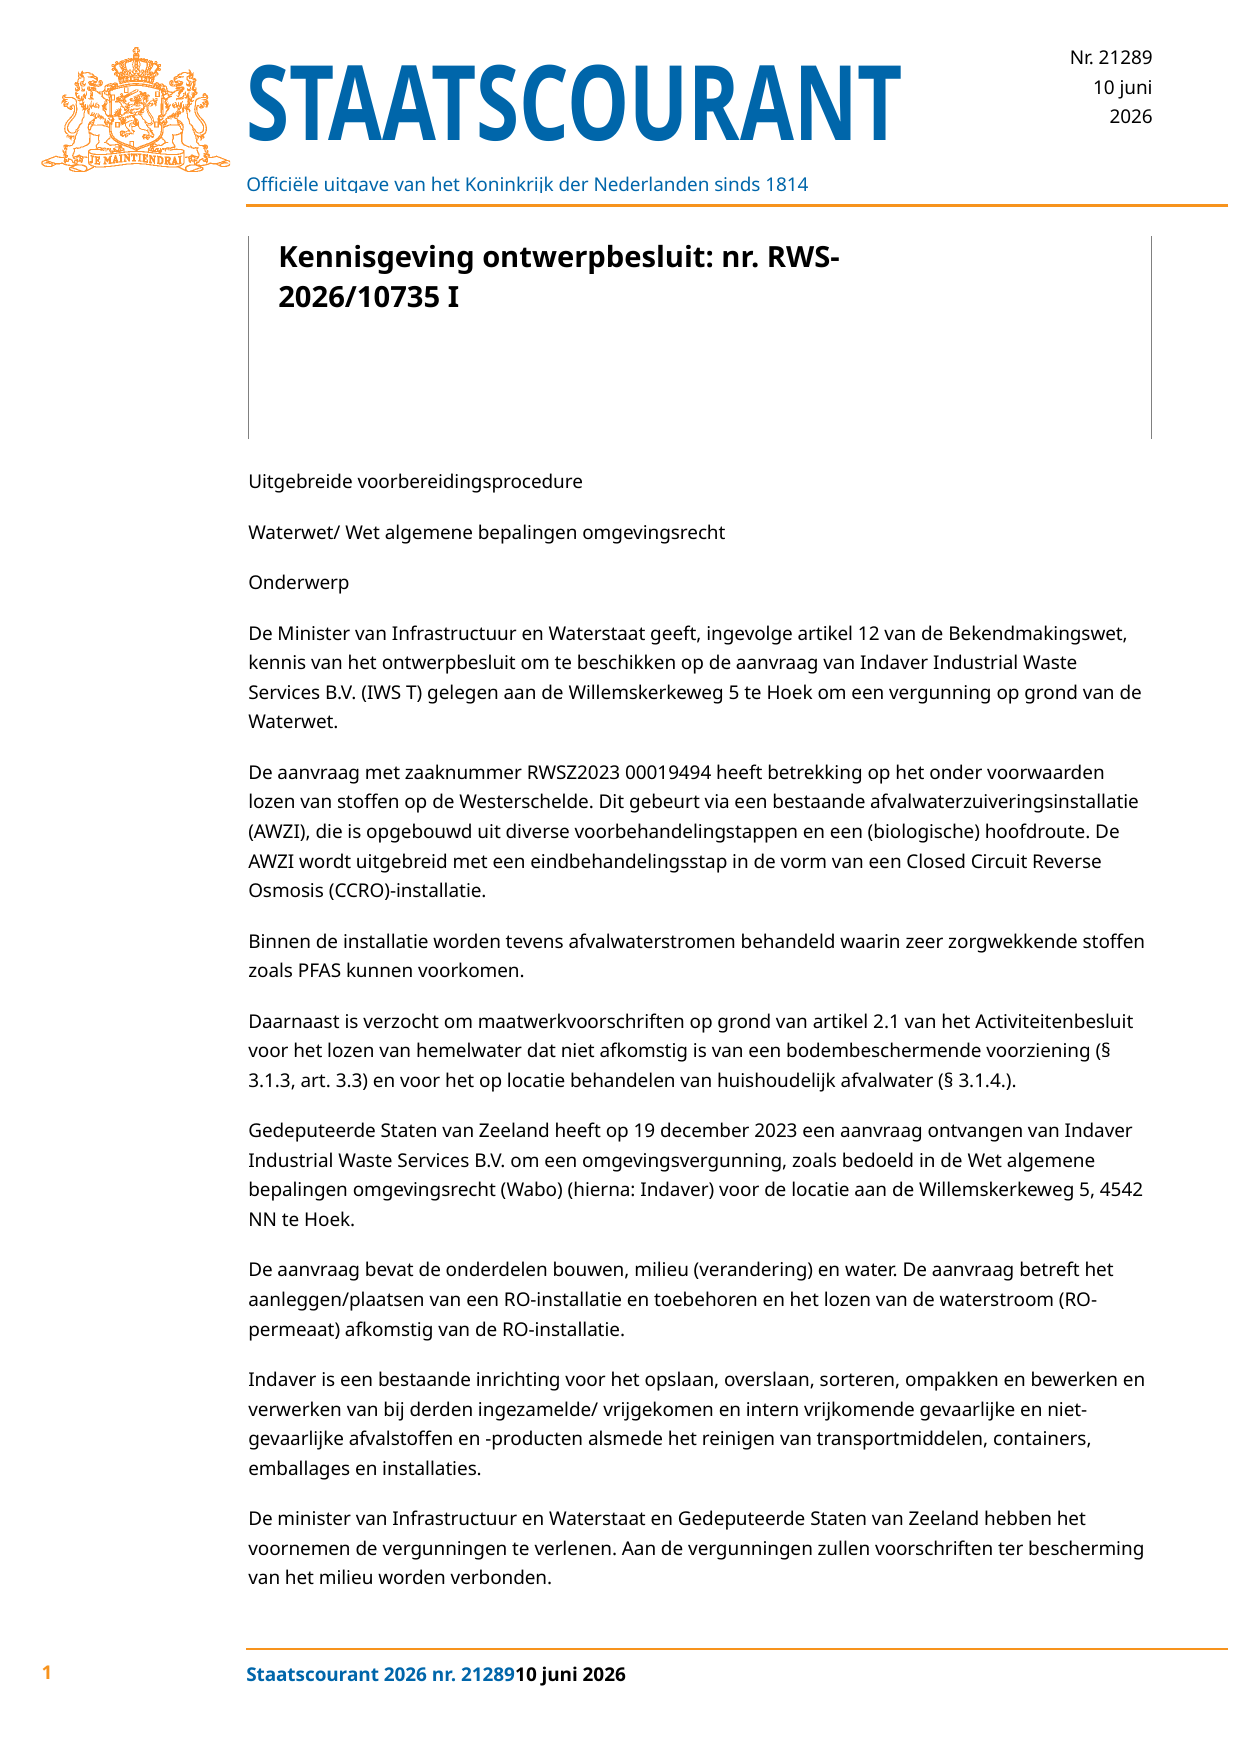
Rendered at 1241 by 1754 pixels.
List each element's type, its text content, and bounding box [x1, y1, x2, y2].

text De Minister van Infrastructuur en Waterstaat geeft, ingevolge artikel 12 van de Bekendmakingswet, kennis van het ontwerpbesluit om te beschikken op de aanvraag van Indaver Industrial Waste Services B.V. (IWS T) gelegen aan de Willemskerkeweg 5 te Hoek om een vergunning op grond van de Waterwet. [248, 620, 1152, 734]
table_header Kennisgeving ontwerpbesluit: nr. RWS-2026/10735 I [249, 236, 850, 439]
text Indaver is een bestaande inrichting voor het opslaan, overslaan, sorteren, ompakken en bewerken en verwerken van bij derden ingezamelde/ vrijgekomen en intern vrijkomende gevaarlijke en niet-gevaarlijke afvalstoffen en -producten alsmede het reinigen van transportmiddelen, containers, emballages en installaties. [248, 1366, 1152, 1481]
table_header [850, 414, 1151, 439]
text Waterwet/ Wet algemene bepalingen omgevingsrecht [248, 519, 1152, 545]
text Daarnaast is verzocht om maatwerkvoorschriften op grond van artikel 2.1 van het Activiteitenbesluit voor het lozen van hemelwater dat niet afkomstig is van een bodembeschermende voorziening (§ 3.1.3, art. 3.3) en voor het op locatie behandelen van huishoudelijk afvalwater (§ 3.1.4.). [248, 1008, 1152, 1093]
picture [912, 236, 1090, 414]
text Uitgebreide voorbereidingsprocedure [248, 469, 1152, 494]
table_header [850, 236, 912, 413]
text Gedeputeerde Staten van Zeeland heeft op 19 december 2023 een aanvraag ontvangen van Indaver Industrial Waste Services B.V. om een omgevingsvergunning, zoals bedoeld in de Wet algemene bepalingen omgevingsrecht (Wabo) (hierna: Indaver) voor de locatie aan de Willemskerkeweg 5, 4542 NN te Hoek. [248, 1117, 1152, 1232]
picture [41, 47, 231, 172]
text De aanvraag bevat de onderdelen bouwen, milieu (verandering) en water. De aanvraag betreft het aanleggen/plaatsen van een RO-installatie en toebehoren en het lozen van de waterstroom (RO-permeaat) afkomstig van de RO-installatie. [248, 1257, 1152, 1341]
text Onderwerp [248, 569, 1152, 595]
text De minister van Infrastructuur en Waterstaat en Gedeputeerde Staten van Zeeland hebben het voornemen de vergunningen te verlenen. Aan de vergunningen zullen voorschriften ter bescherming van het milieu worden verbonden. [248, 1505, 1152, 1590]
text Binnen de installatie worden tevens afvalwaterstromen behandeld waarin zeer zorgwekkende stoffen zoals PFAS kunnen voorkomen. [248, 928, 1152, 983]
text De aanvraag met zaaknummer RWSZ2023 00019494 heeft betrekking op het onder voorwaarden lozen van stoffen op de Westerschelde. Dit gebeurt via een bestaande afvalwaterzuiveringsinstallatie (AWZI), die is opgebouwd uit diverse voorbehandelingstappen en een (biologische) hoofdroute. De AWZI wordt uitgebreid met een eindbehandelingsstap in de vorm van een Closed Circuit Reverse Osmosis (CCRO)‑installatie. [248, 759, 1152, 903]
table_header [1090, 236, 1151, 413]
